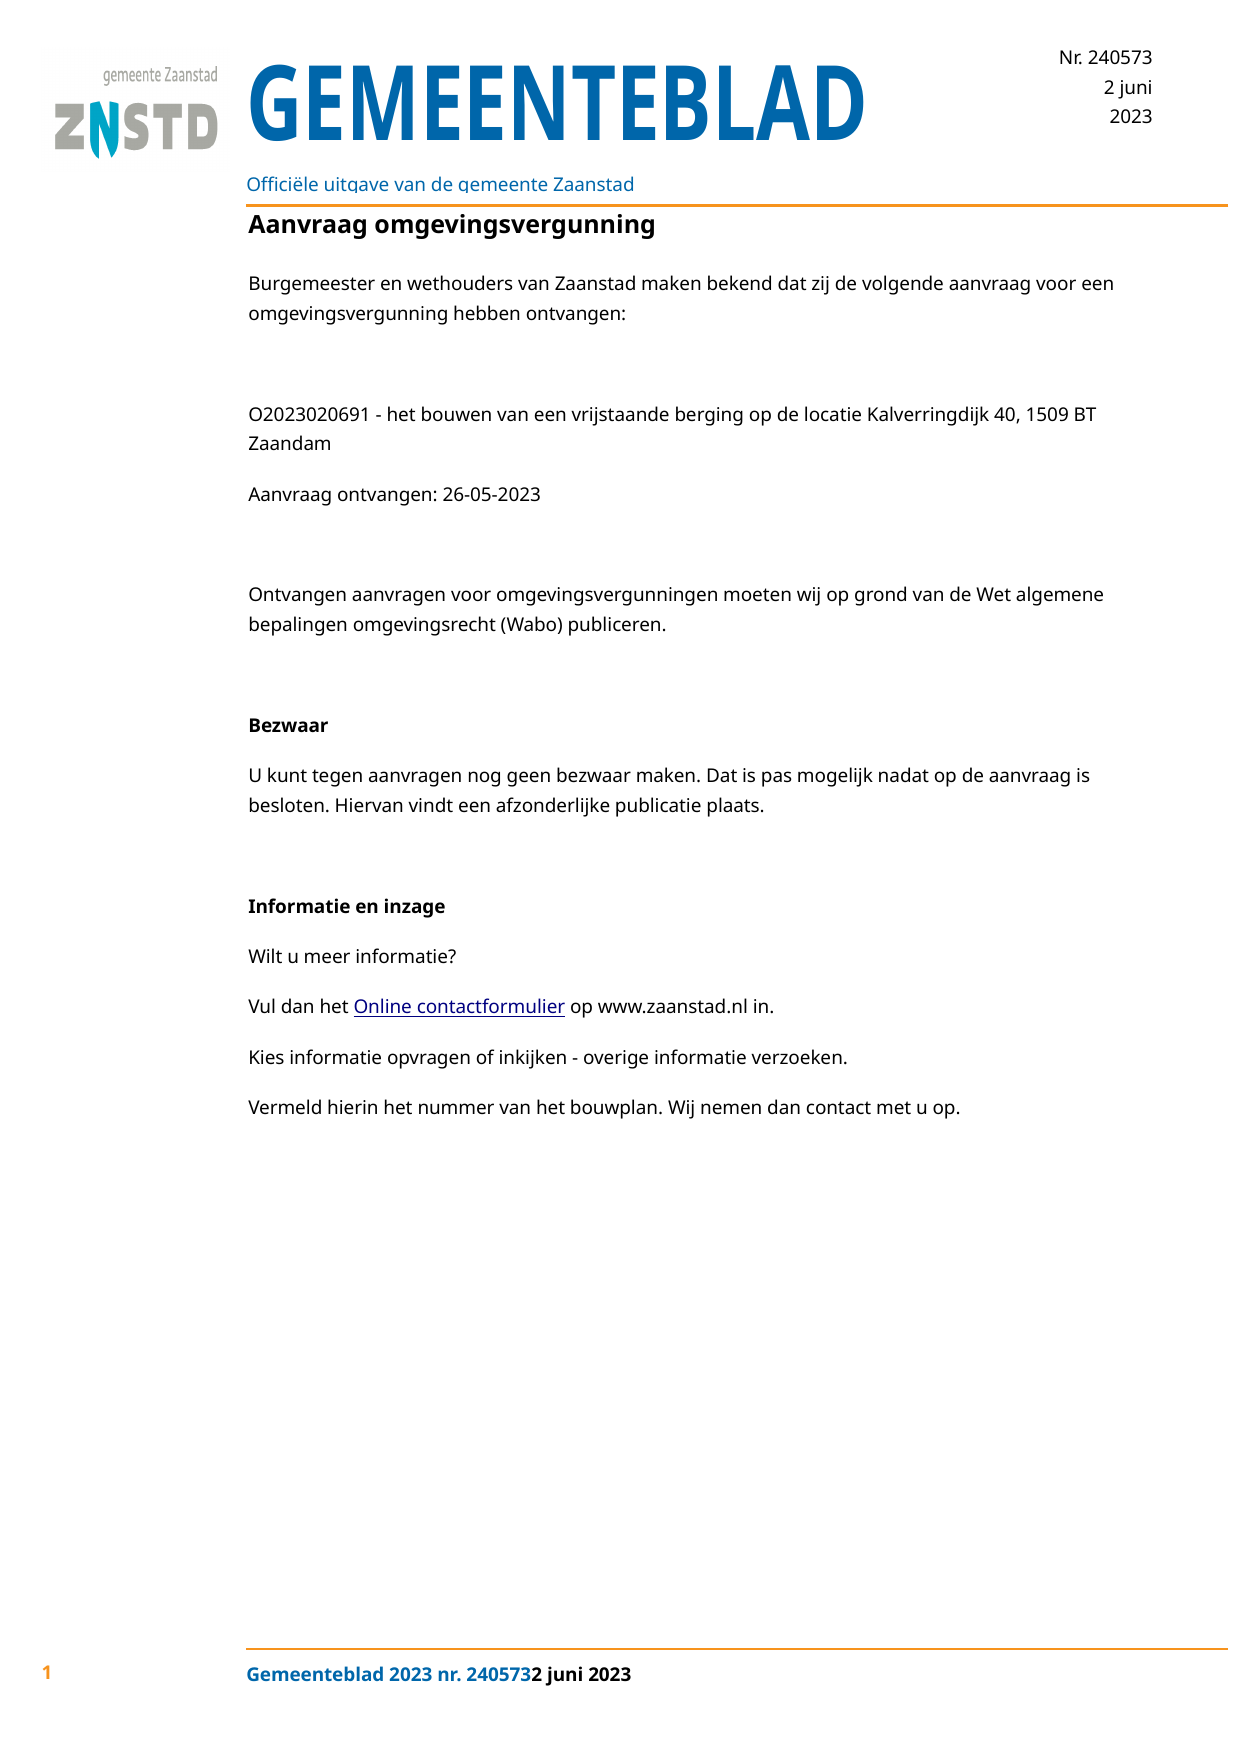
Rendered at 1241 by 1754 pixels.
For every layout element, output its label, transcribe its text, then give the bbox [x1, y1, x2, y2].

text Wilt u meer informatie? [248, 943, 1152, 969]
text Vul dan het Online contactformulier op www.zaanstad.nl in. [248, 994, 1152, 1019]
text Aanvraag omgevingsvergunning [248, 207, 1152, 241]
text Bezwaar [248, 712, 1152, 738]
text Informatie en inzage [248, 893, 1152, 918]
text Kies informatie opvragen of inkijken - overige informatie verzoeken. [248, 1044, 1152, 1070]
picture [41, 47, 231, 172]
text U kunt tegen aanvragen nog geen bezwaar maken. Dat is pas mogelijk nadat op de aanvraag is besloten. Hiervan vindt een afzonderlijke publicatie plaats. [248, 762, 1152, 818]
text Aanvraag ontvangen: 26-05-2023 [248, 481, 1152, 506]
text O2023020691 - het bouwen van een vrijstaande berging op de locatie Kalverringdijk 40, 1509 BT Zaandam [248, 401, 1152, 456]
text Vermeld hierin het nummer van het bouwplan. Wij nemen dan contact met u op. [248, 1094, 1152, 1120]
text Ontvangen aanvragen voor omgevingsvergunningen moeten wij op grond van de Wet algemene bepalingen omgevingsrecht (Wabo) publiceren. [248, 582, 1152, 637]
text Burgemeester en wethouders van Zaanstad maken bekend dat zij de volgende aanvraag voor een omgevingsvergunning hebben ontvangen: [248, 270, 1152, 326]
